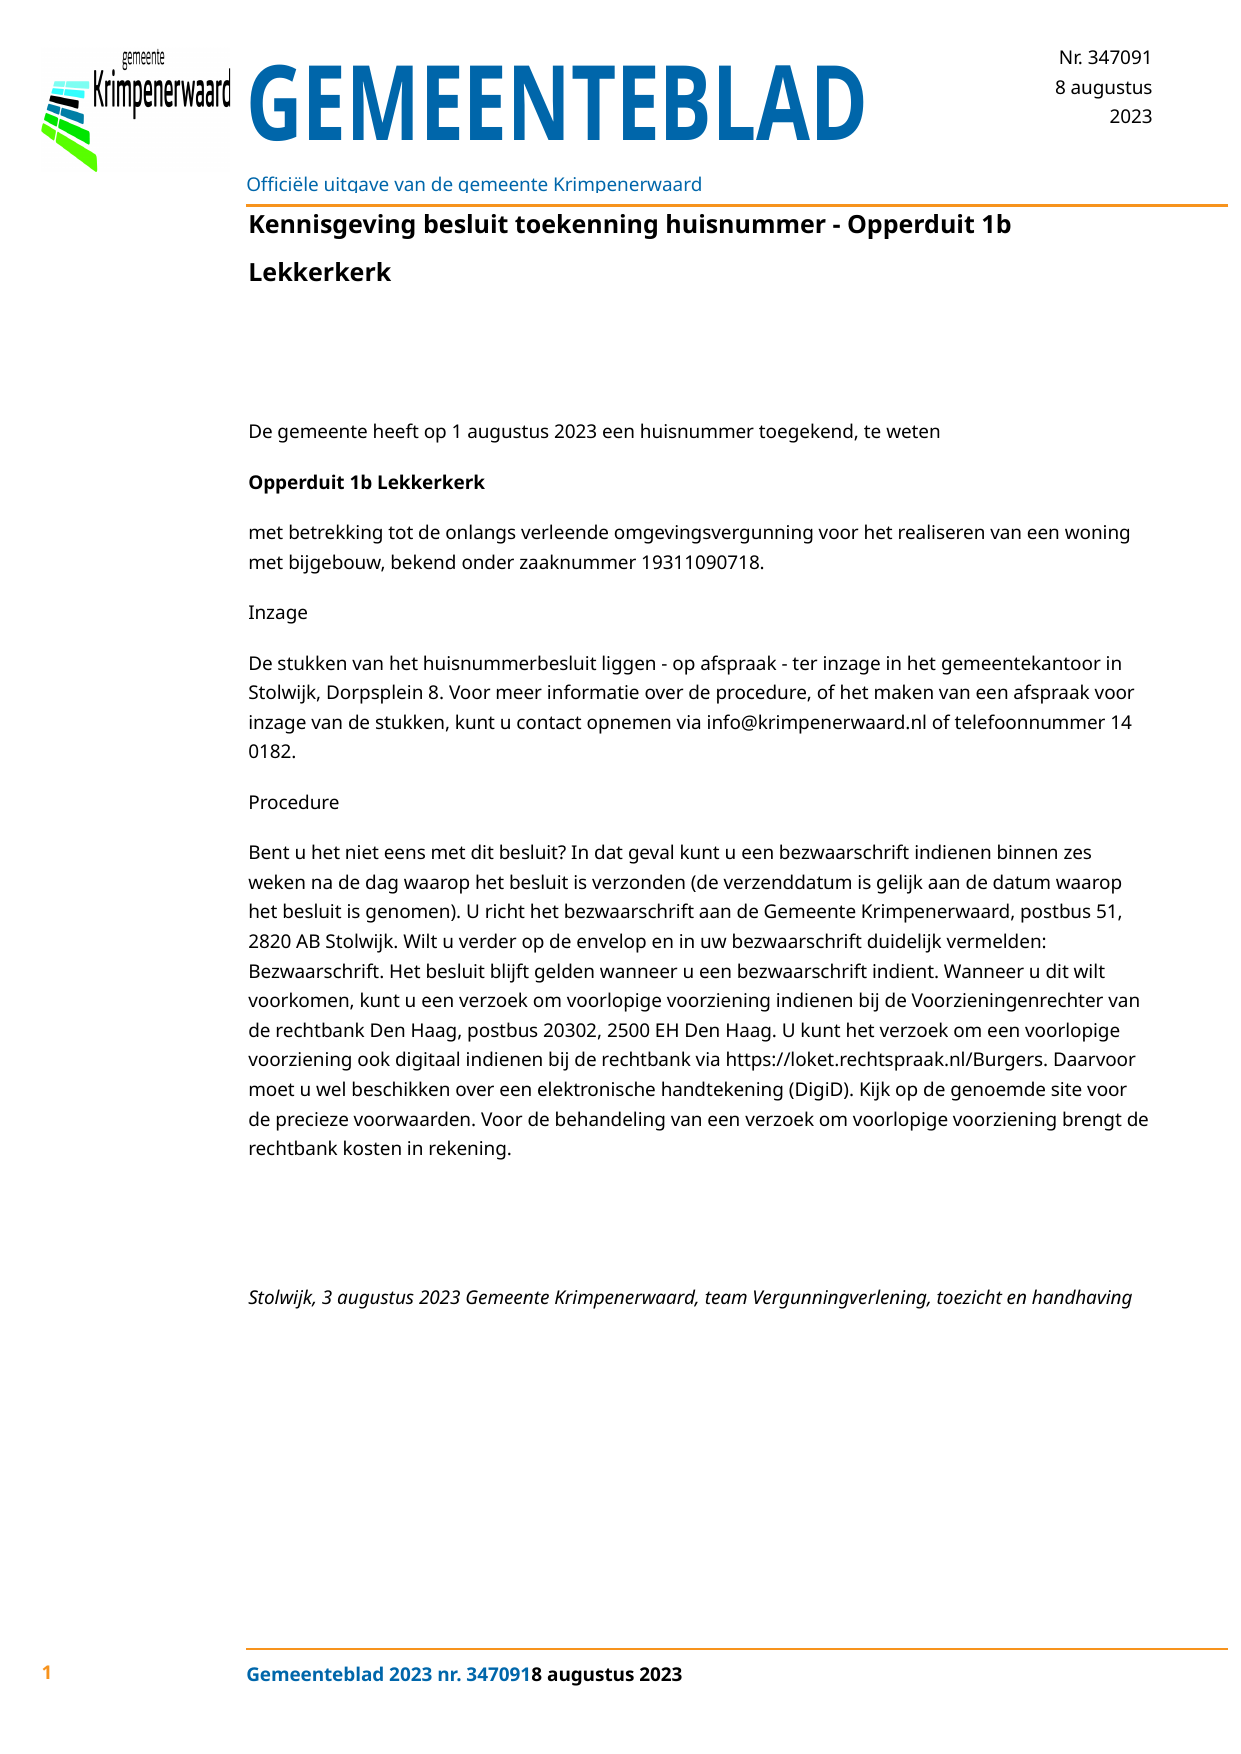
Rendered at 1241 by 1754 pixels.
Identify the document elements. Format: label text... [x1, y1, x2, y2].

text De stukken van het huisnummerbesluit liggen - op afspraak - ter inzage in het gemeentekantoor in Stolwijk, Dorpsplein 8. Voor meer informatie over de procedure, of het maken van een afspraak voor inzage van de stukken, kunt u contact opnemen via info@krimpenerwaard.nl of telefoonnummer 14 0182. [248, 650, 1152, 764]
text met betrekking tot de onlangs verleende omgevingsvergunning voor het realiseren van een woning met bijgebouw, bekend onder zaaknummer 19311090718. [248, 519, 1152, 575]
text Procedure [248, 789, 1152, 815]
text Inzage [248, 599, 1152, 625]
text Stolwijk, 3 augustus 2023 Gemeente Krimpenerwaard, team Vergunningverlening, toezicht en handhaving [248, 1284, 1152, 1310]
text Kennisgeving besluit toekenning huisnummer - Opperduit 1b Lekkerkerk [248, 207, 1152, 288]
picture [41, 47, 231, 172]
text Bent u het niet eens met dit besluit? In dat geval kunt u een bezwaarschrift indienen binnen zes weken na de dag waarop het besluit is verzonden (de verzenddatum is gelijk aan de datum waarop het besluit is genomen). U richt het bezwaarschrift aan de Gemeente Krimpenerwaard, postbus 51, 2820 AB Stolwijk. Wilt u verder op de envelop en in uw bezwaarschrift duidelijk vermelden: Bezwaarschrift. Het besluit blijft gelden wanneer u een bezwaarschrift indient. Wanneer u dit wilt voorkomen, kunt u een verzoek om voorlopige voorziening indienen bij de Voorzieningenrechter van de rechtbank Den Haag, postbus 20302, 2500 EH Den Haag. U kunt het verzoek om een voorlopige voorziening ook digitaal indienen bij de rechtbank via https://loket.rechtspraak.nl/Burgers. Daarvoor moet u wel beschikken over een elektronische handtekening (DigiD). Kijk op de genoemde site voor de precieze voorwaarden. Voor de behandeling van een verzoek om voorlopige voorziening brengt de rechtbank kosten in rekening. [248, 839, 1152, 1161]
text Opperduit 1b Lekkerkerk [248, 469, 1152, 495]
text De gemeente heeft op 1 augustus 2023 een huisnummer toegekend, te weten [248, 419, 1152, 444]
